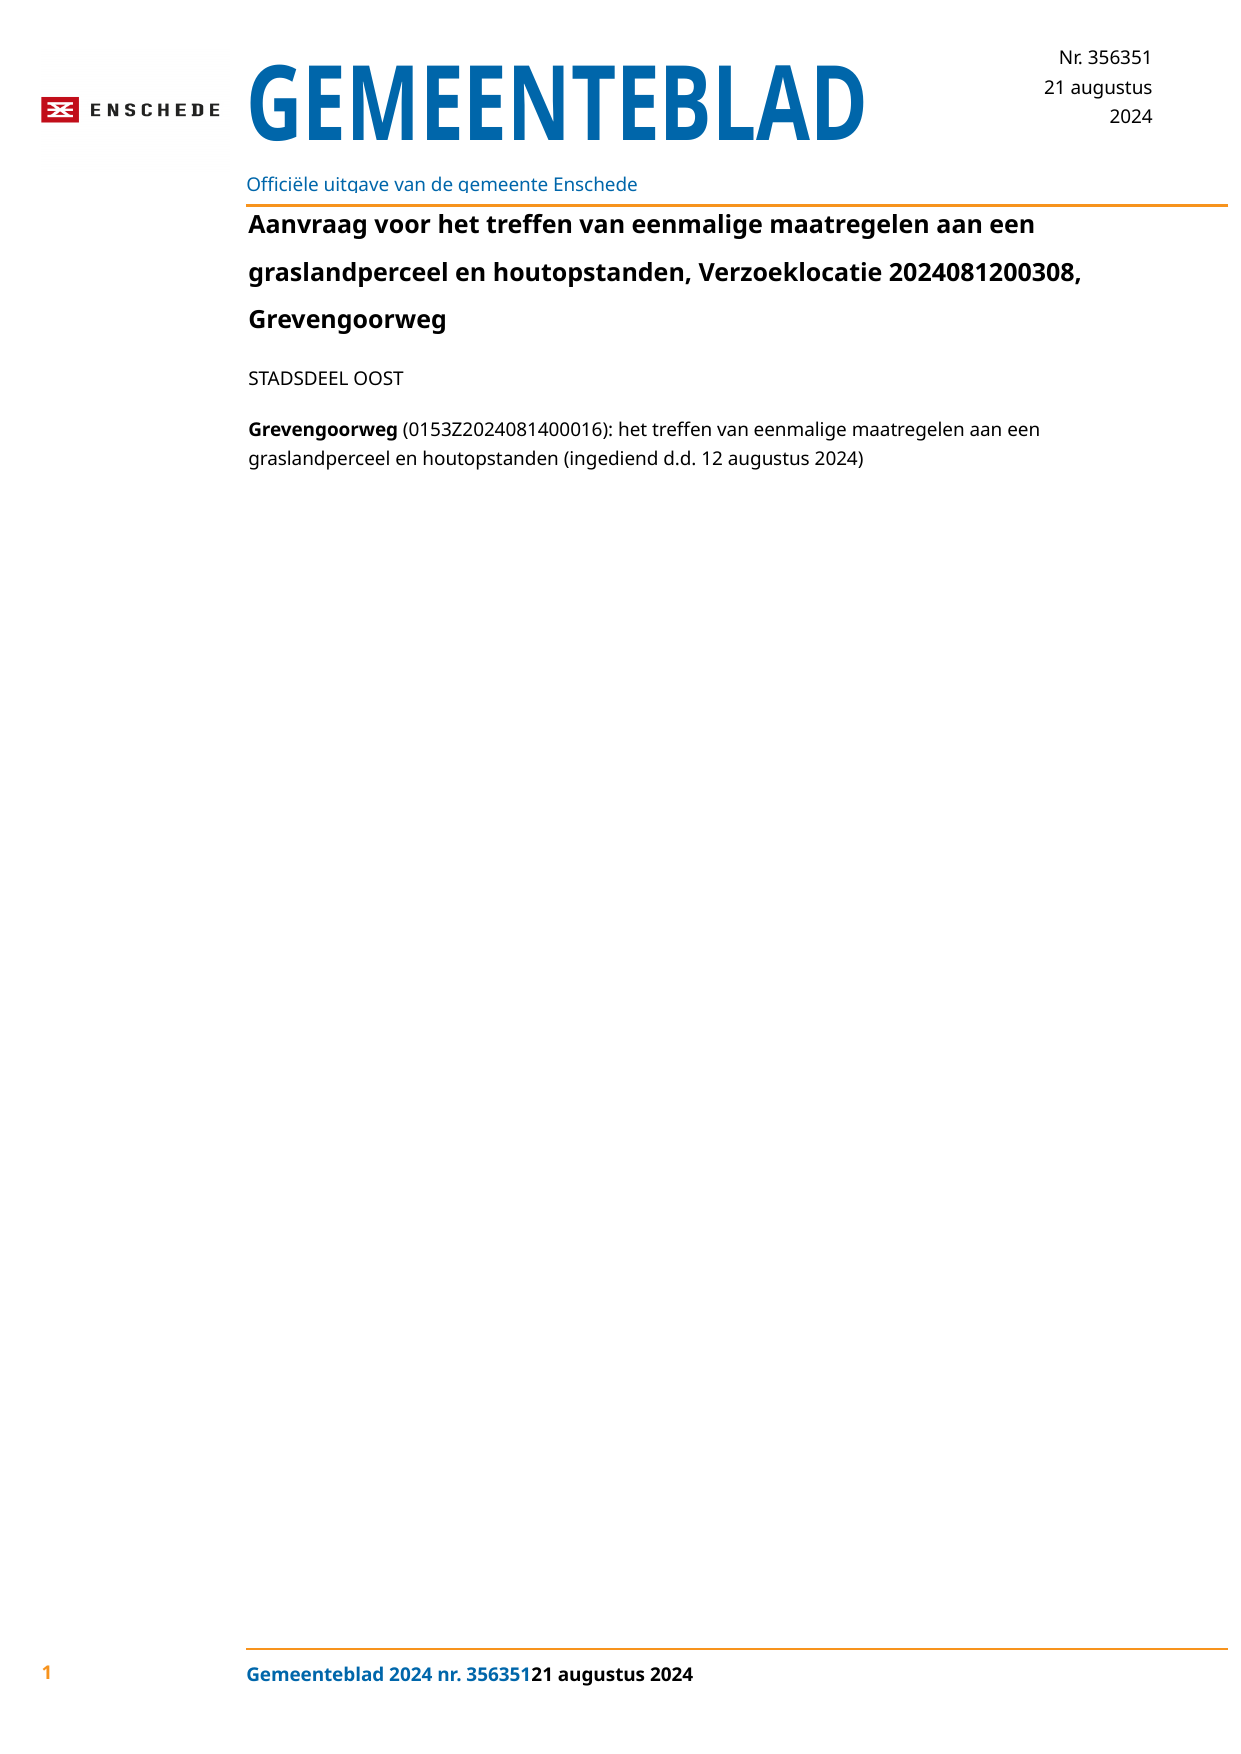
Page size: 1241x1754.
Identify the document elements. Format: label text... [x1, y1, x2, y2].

text Grevengoorweg (0153Z2024081400016): het treffen van eenmalige maatregelen aan een graslandperceel en houtopstanden (ingediend d.d. 12 augustus 2024) [248, 416, 1152, 471]
text Aanvraag voor het treffen van eenmalige maatregelen aan een graslandperceel en houtopstanden, Verzoeklocatie 2024081200308, Grevengoorweg [248, 207, 1152, 336]
picture [41, 47, 231, 172]
text STADSDEEL OOST [248, 366, 1152, 391]
